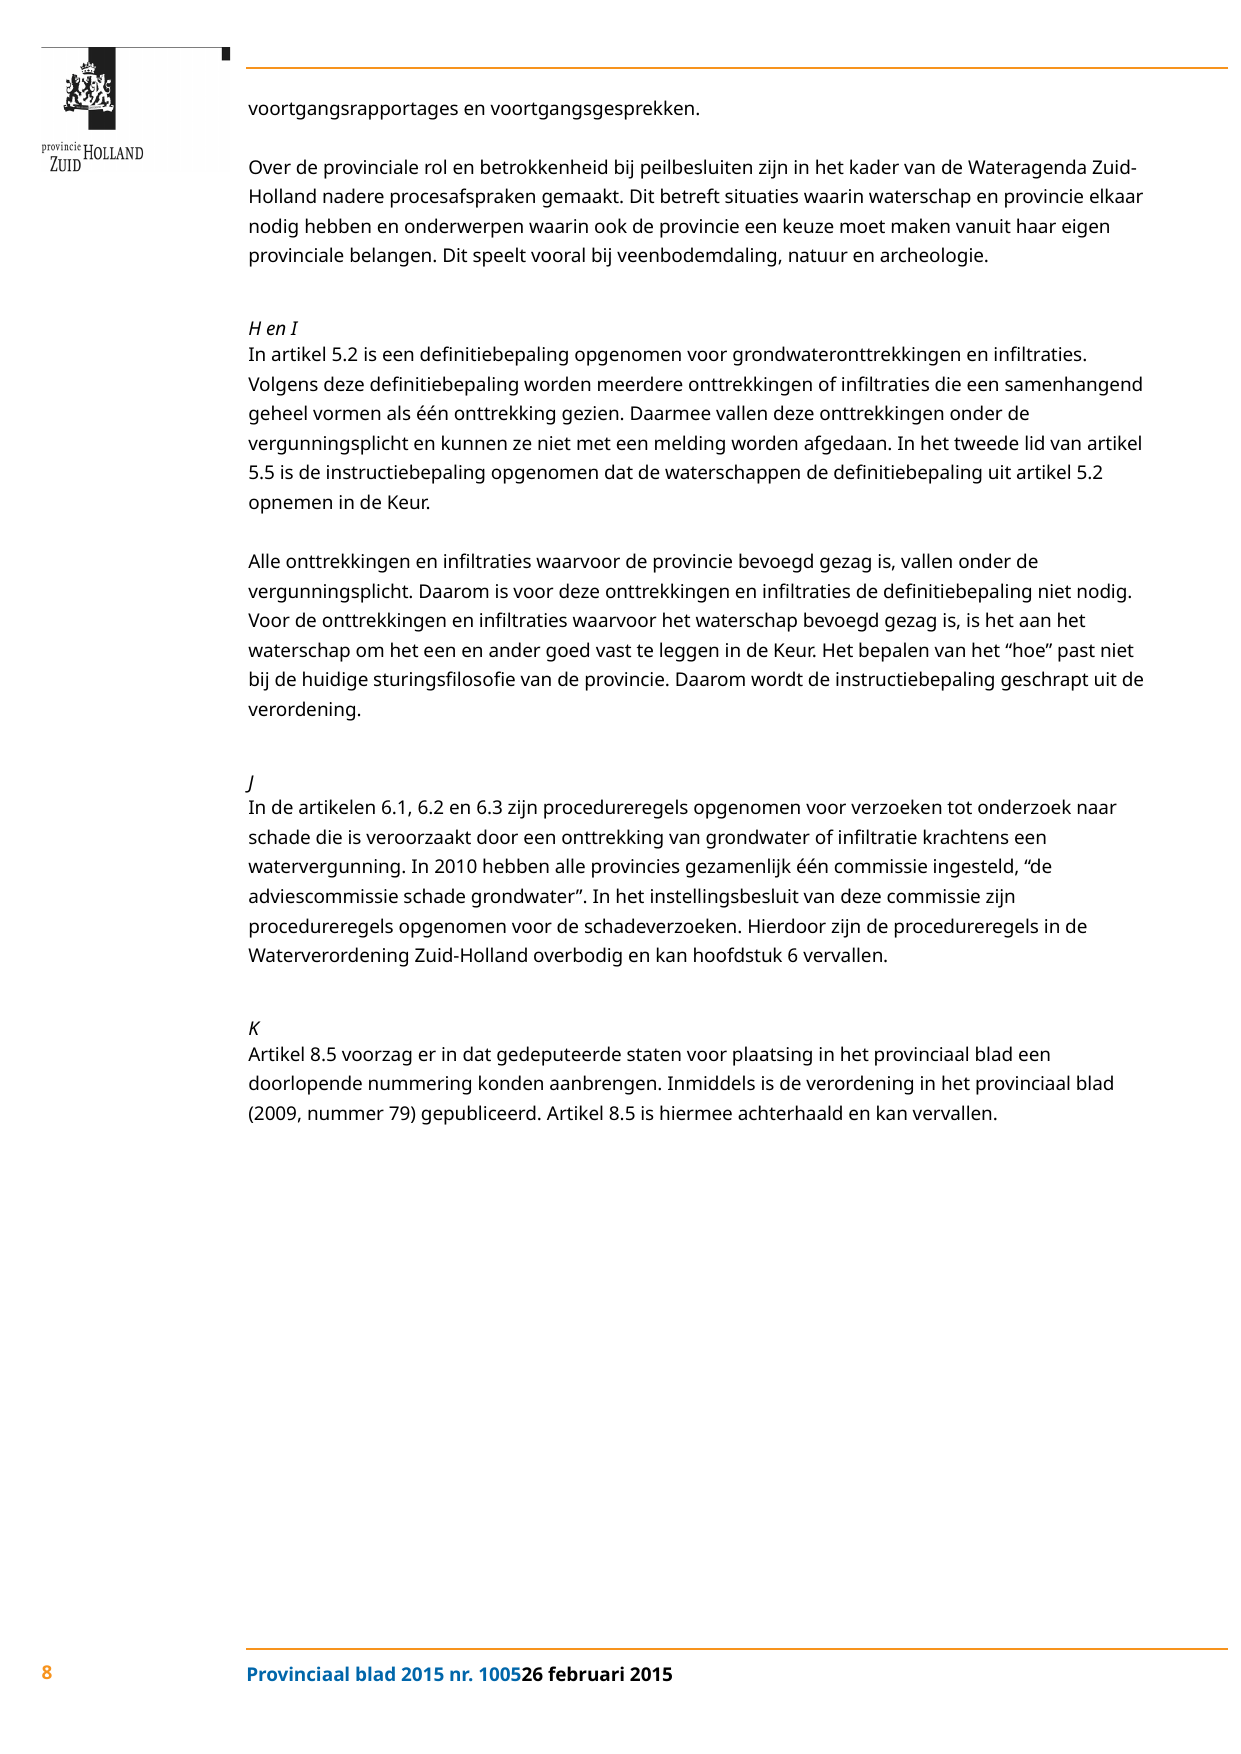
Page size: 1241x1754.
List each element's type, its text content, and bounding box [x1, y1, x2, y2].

text In artikel 5.2 is een definitiebepaling opgenomen voor grondwateronttrekkingen en infiltraties. Volgens deze definitiebepaling worden meerdere onttrekkingen of infiltraties die een samenhangend geheel vormen als één onttrekking gezien. Daarmee vallen deze onttrekkingen onder de vergunningsplicht en kunnen ze niet met een melding worden afgedaan. In het tweede lid van artikel 5.5 is de instructiebepaling opgenomen dat de waterschappen de definitiebepaling uit artikel 5.2 opnemen in de Keur. [248, 341, 1152, 515]
text K [248, 1015, 1152, 1041]
text Alle onttrekkingen en infiltraties waarvoor de provincie bevoegd gezag is, vallen onder de vergunningsplicht. Daarom is voor deze onttrekkingen en infiltraties de definitiebepaling niet nodig. Voor de onttrekkingen en infiltraties waarvoor het waterschap bevoegd gezag is, is het aan het waterschap om het een en ander goed vast te leggen in de Keur. Het bepalen van het “hoe” past niet bij de huidige sturingsfilosofie van de provincie. Daarom wordt de instructiebepaling geschrapt uit de verordening. [248, 548, 1152, 722]
text voortgangsrapportages en voortgangsgesprekken. [248, 95, 1152, 121]
text H en I [248, 315, 1152, 341]
text Over de provinciale rol en betrokkenheid bij peilbesluiten zijn in het kader van de Wateragenda Zuid-Holland nadere procesafspraken gemaakt. Dit betreft situaties waarin waterschap en provincie elkaar nodig hebben en onderwerpen waarin ook de provincie een keuze moet maken vanuit haar eigen provinciale belangen. Dit speelt vooral bij veenbodemdaling, natuur en archeologie. [248, 154, 1152, 268]
text J [248, 769, 1152, 794]
text In de artikelen 6.1, 6.2 en 6.3 zijn procedureregels opgenomen voor verzoeken tot onderzoek naar schade die is veroorzaakt door een onttrekking van grondwater of infiltratie krachtens een watervergunning. In 2010 hebben alle provincies gezamenlijk één commissie ingesteld, “de adviescommissie schade grondwater”. In het instellingsbesluit van deze commissie zijn procedureregels opgenomen voor de schadeverzoeken. Hierdoor zijn de procedureregels in de Waterverordening Zuid-Holland overbodig en kan hoofdstuk 6 vervallen. [248, 794, 1152, 968]
text Artikel 8.5 voorzag er in dat gedeputeerde staten voor plaatsing in het provinciaal blad een doorlopende nummering konden aanbrengen. Inmiddels is de verordening in het provinciaal blad (2009, nummer 79) gepubliceerd. Artikel 8.5 is hiermee achterhaald en kan vervallen. [248, 1041, 1152, 1126]
picture [41, 47, 231, 172]
